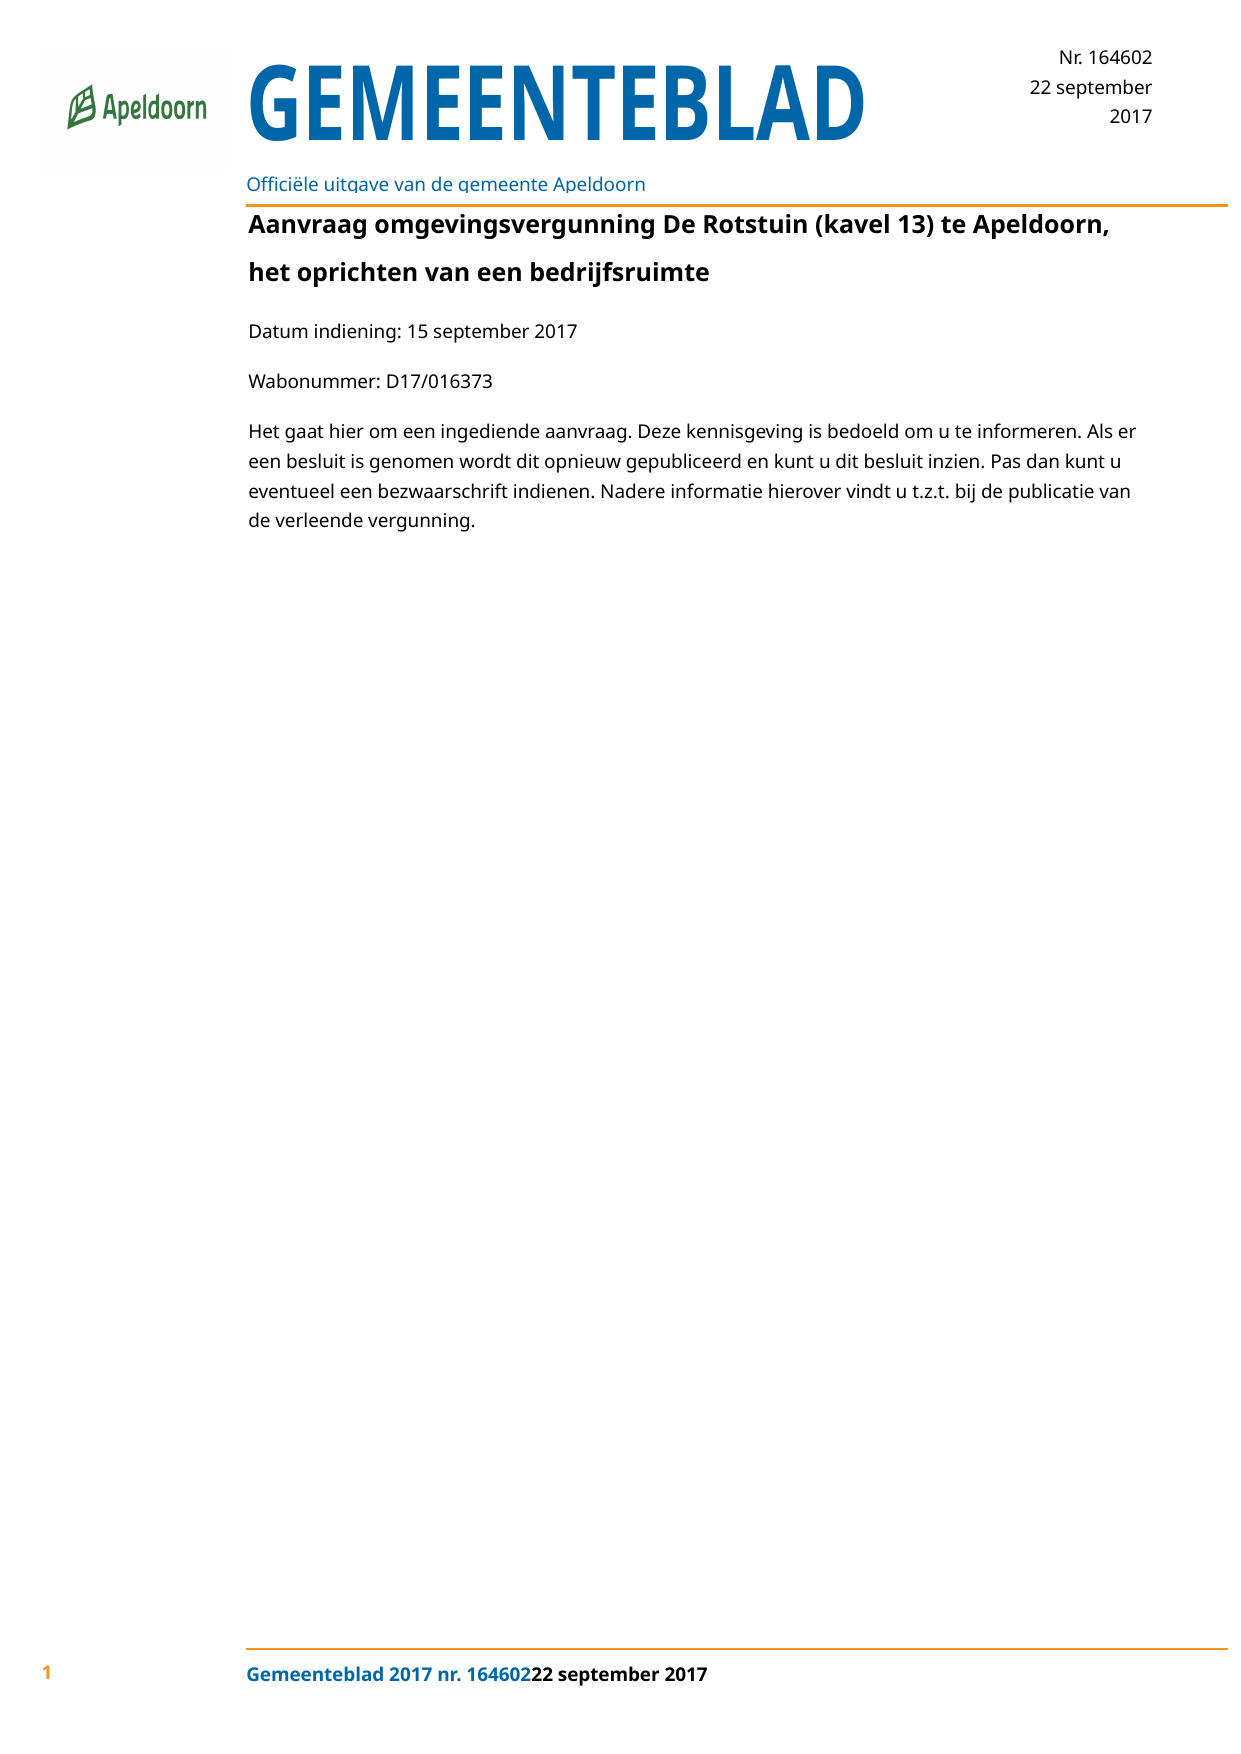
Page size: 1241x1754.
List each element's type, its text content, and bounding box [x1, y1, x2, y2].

text Aanvraag omgevingsvergunning De Rotstuin (kavel 13) te Apeldoorn, het oprichten van een bedrijfsruimte [248, 207, 1152, 288]
text Wabonummer: D17/016373 [248, 368, 1152, 394]
text Datum indiening: 15 september 2017 [248, 318, 1152, 344]
text Het gaat hier om een ingediende aanvraag. Deze kennisgeving is bedoeld om u te informeren. Als er een besluit is genomen wordt dit opnieuw gepubliceerd en kunt u dit besluit inzien. Pas dan kunt u eventueel een bezwaarschrift indienen. Nadere informatie hierover vindt u t.z.t. bij de publicatie van de verleende vergunning. [248, 419, 1152, 533]
picture [41, 47, 231, 172]
